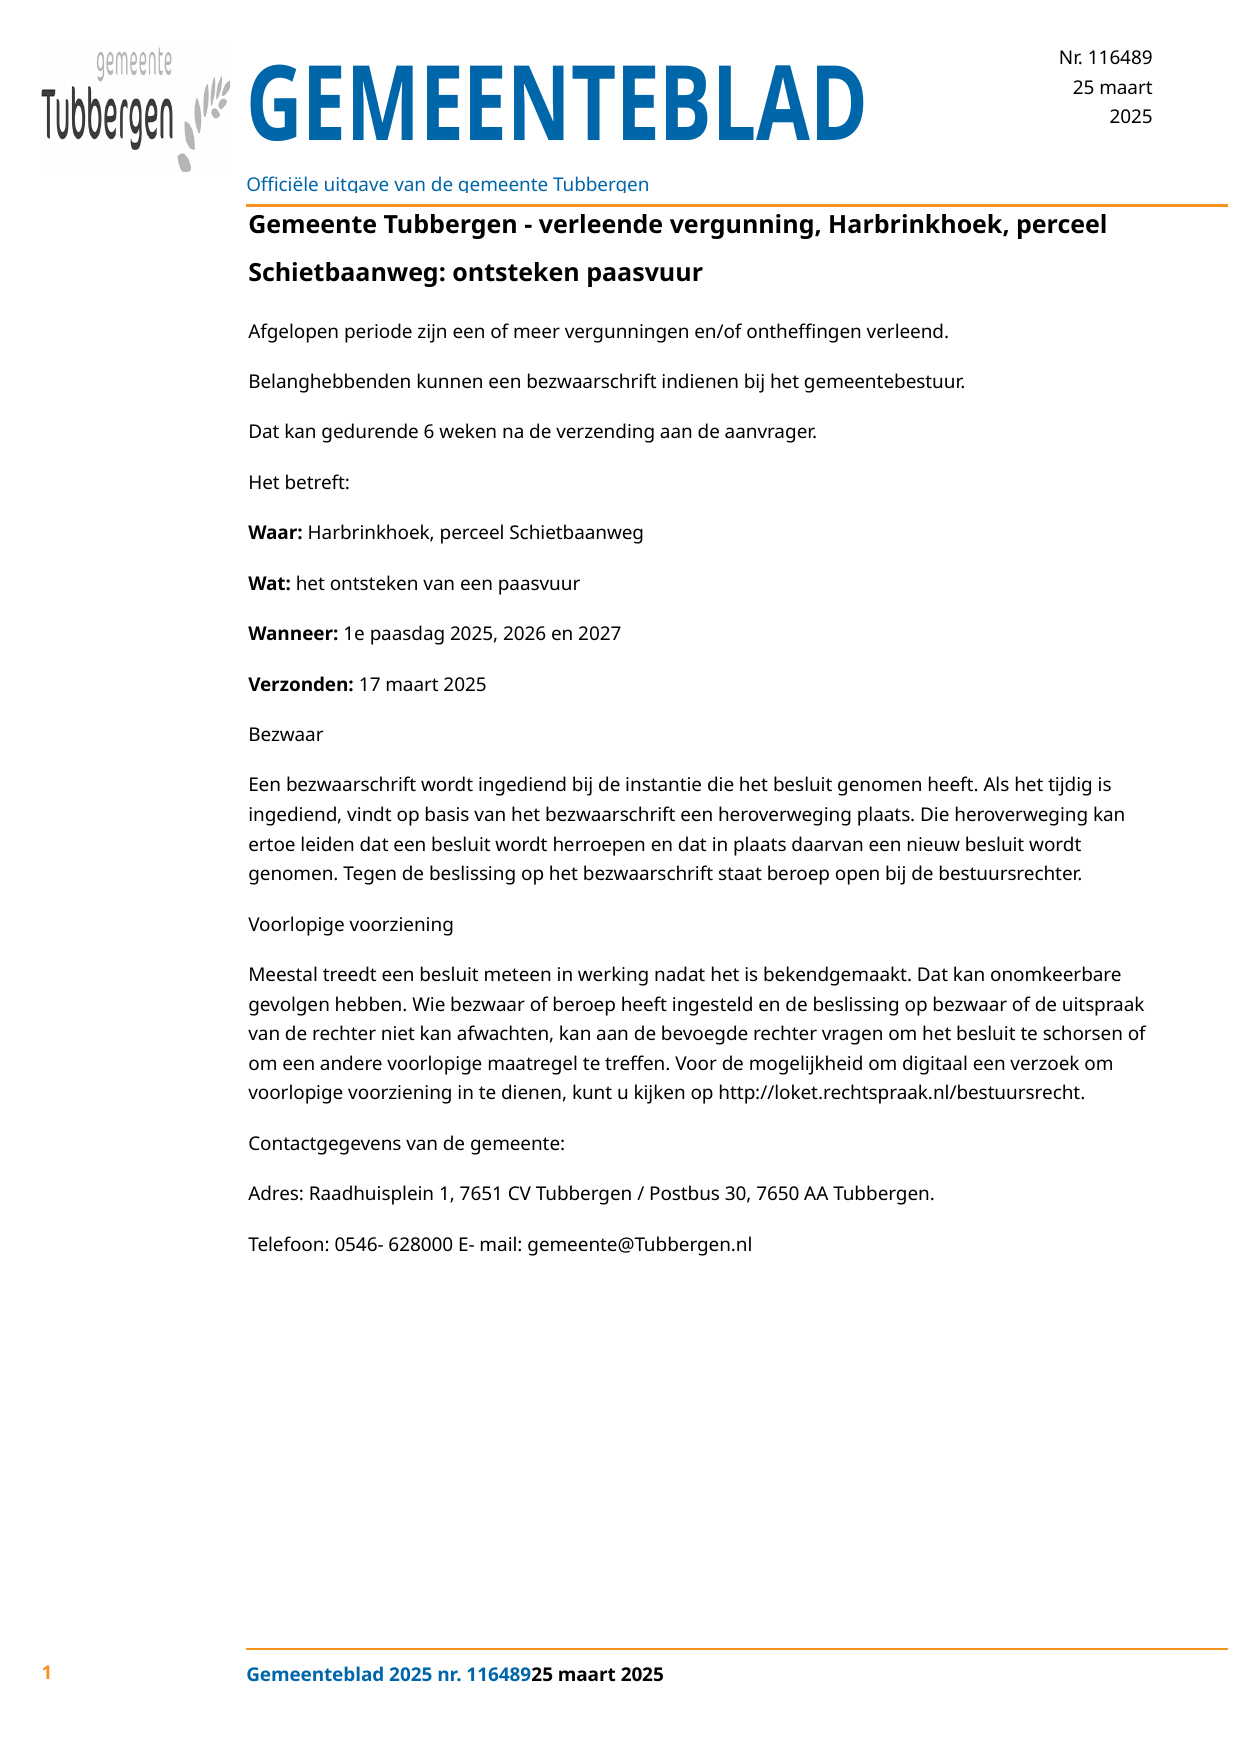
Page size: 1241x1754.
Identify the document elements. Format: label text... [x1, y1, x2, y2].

text Telefoon: 0546- 628000 E- mail: gemeente@Tubbergen.nl [248, 1231, 1152, 1257]
text Wat: het ontsteken van een paasvuur [248, 570, 1152, 596]
text Belanghebbenden kunnen een bezwaarschrift indienen bij het gemeentebestuur. [248, 368, 1152, 394]
text Afgelopen periode zijn een of meer vergunningen en/of ontheffingen verleend. [248, 318, 1152, 344]
text Voorlopige voorziening [248, 911, 1152, 937]
text Wanneer: 1e paasdag 2025, 2026 en 2027 [248, 620, 1152, 646]
text Bezwaar [248, 721, 1152, 747]
text Adres: Raadhuisplein 1, 7651 CV Tubbergen / Postbus 30, 7650 AA Tubbergen. [248, 1180, 1152, 1206]
text Het betreft: [248, 469, 1152, 495]
text Waar: Harbrinkhoek, perceel Schietbaanweg [248, 519, 1152, 545]
text Een bezwaarschrift wordt ingediend bij de instantie die het besluit genomen heeft. Als het tijdig is ingediend, vindt op basis van het bezwaarschrift een heroverweging plaats. Die heroverweging kan ertoe leiden dat een besluit wordt herroepen en dat in plaats daarvan een nieuw besluit wordt genomen. Tegen de beslissing op het bezwaarschrift staat beroep open bij de bestuursrechter. [248, 772, 1152, 886]
picture [41, 47, 231, 172]
text Contactgegevens van de gemeente: [248, 1130, 1152, 1156]
text Gemeente Tubbergen - verleende vergunning, Harbrinkhoek, perceel Schietbaanweg: ontsteken paasvuur [248, 207, 1152, 288]
text Meestal treedt een besluit meteen in werking nadat het is bekendgemaakt. Dat kan onomkeerbare gevolgen hebben. Wie bezwaar of beroep heeft ingesteld en de beslissing op bezwaar of de uitspraak van de rechter niet kan afwachten, kan aan de bevoegde rechter vragen om het besluit te schorsen of om een andere voorlopige maatregel te treffen. Voor de mogelijkheid om digitaal een verzoek om voorlopige voorziening in te dienen, kunt u kijken op http://loket.rechtspraak.nl/bestuursrecht. [248, 961, 1152, 1105]
text Verzonden: 17 maart 2025 [248, 671, 1152, 697]
text Dat kan gedurende 6 weken na de verzending aan de aanvrager. [248, 419, 1152, 444]
